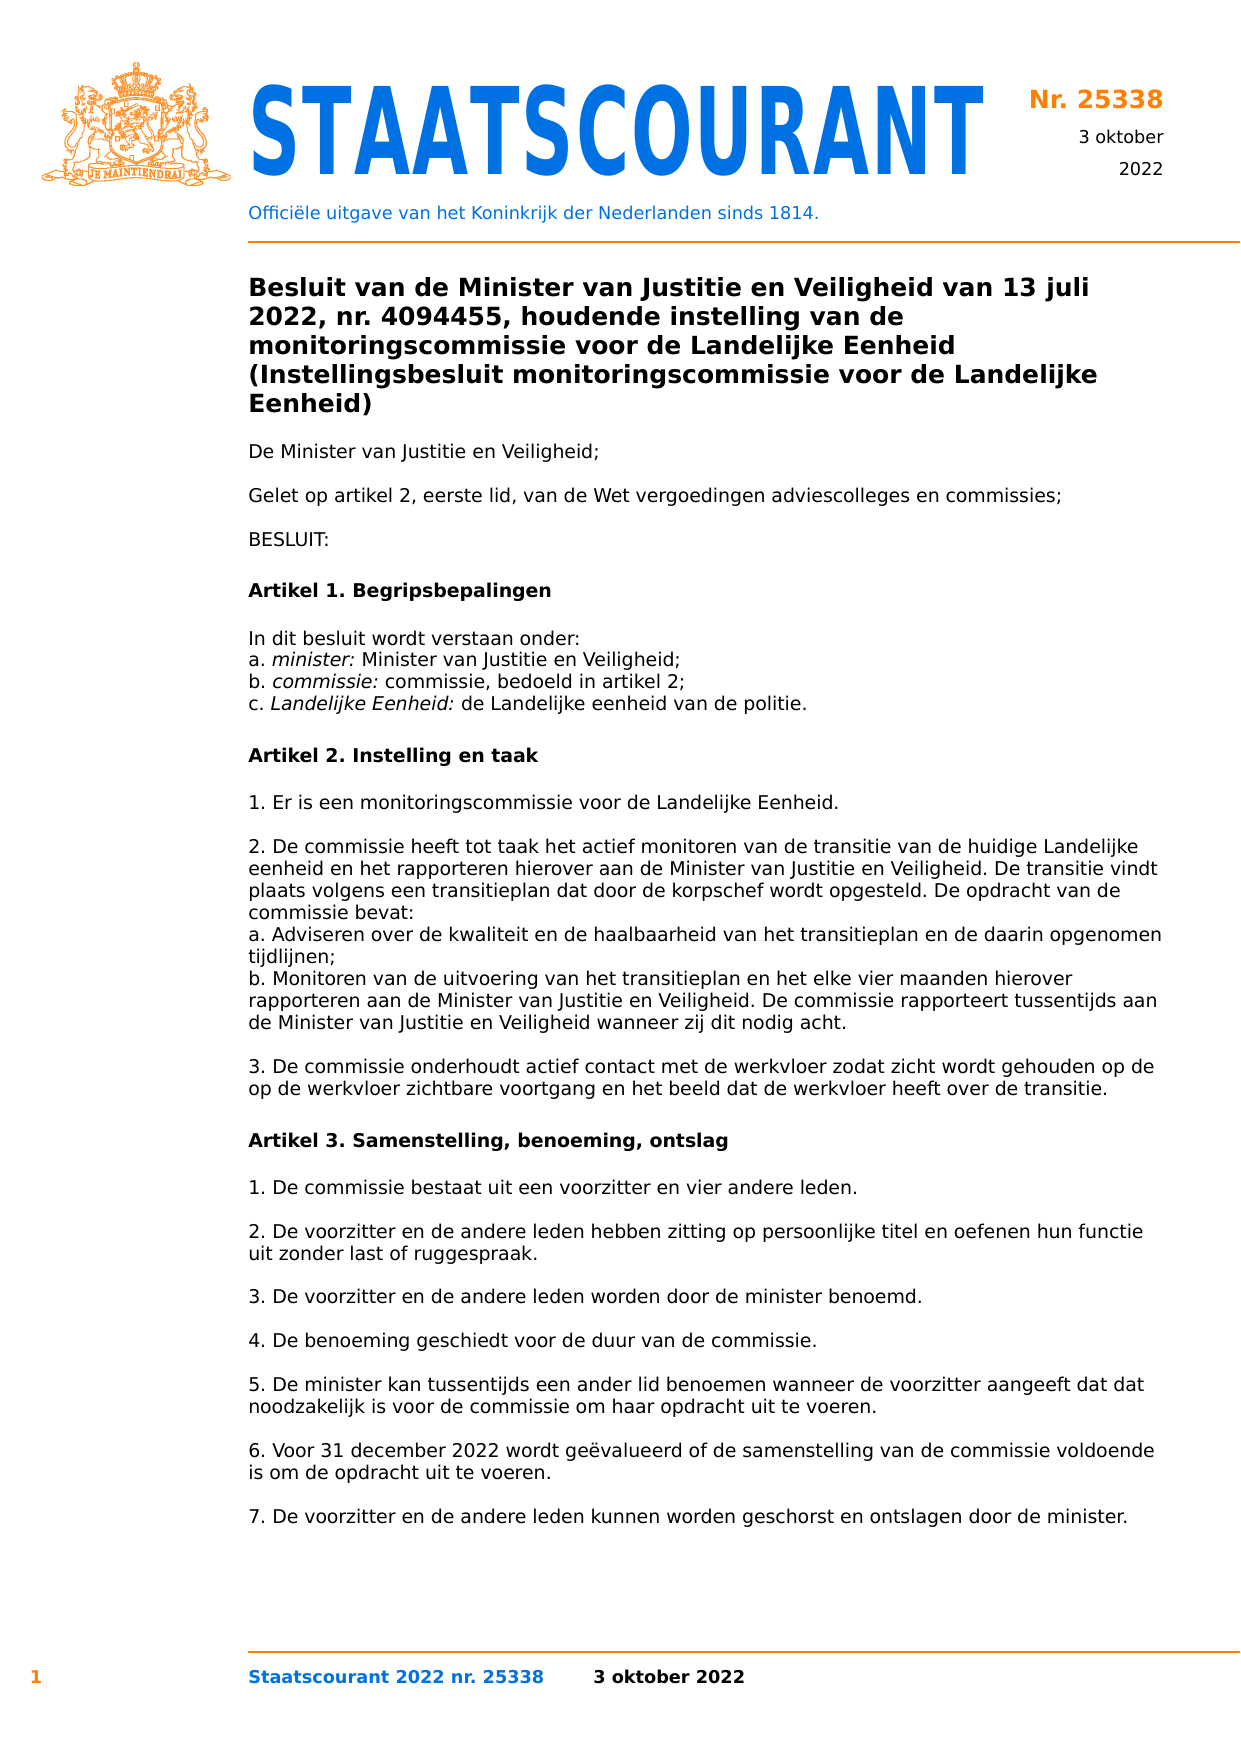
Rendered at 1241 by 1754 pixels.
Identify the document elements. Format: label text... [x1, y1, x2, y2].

text 6. Voor 31 december 2022 wordt geëvalueerd of de samenstelling van de commissie voldoende is om de opdracht uit te voeren. [248, 1440, 1163, 1484]
text 5. De minister kan tussentijds een ander lid benoemen wanneer de voorzitter aangeeft dat dat noodzakelijk is voor de commissie om haar opdracht uit te voeren. [248, 1374, 1163, 1418]
text a. Adviseren over de kwaliteit en de haalbaarheid van het transitieplan en de daarin opgenomen tijdlijnen; [248, 924, 1163, 968]
text 3. De voorzitter en de andere leden worden door de minister benoemd. [248, 1286, 1163, 1308]
picture [41, 62, 231, 186]
text a. minister: Minister van Justitie en Veiligheid; [248, 649, 1163, 671]
text De Minister van Justitie en Veiligheid; [248, 441, 1163, 463]
text 4. De benoeming geschiedt voor de duur van de commissie. [248, 1330, 1163, 1352]
text BESLUIT: [248, 528, 1163, 550]
text 3. De commissie onderhoudt actief contact met de werkvloer zodat zicht wordt gehouden op de op de werkvloer zichtbare voortgang en het beeld dat de werkvloer heeft over de transitie. [248, 1056, 1163, 1100]
subtitle Artikel 2. Instelling en taak [248, 745, 1163, 767]
table_header [25, 62, 248, 241]
table_cell Officiële uitgave van het Koninkrijk der Nederlanden sinds 1814. [248, 203, 1240, 241]
text b. Monitoren van de uitvoering van het transitieplan en het elke vier maanden hierover rapporteren aan de Minister van Justitie en Veiligheid. De commissie rapporteert tussentijds aan de Minister van Justitie en Veiligheid wanneer zij dit nodig acht. [248, 968, 1163, 1034]
text 1. De commissie bestaat uit een voorzitter en vier andere leden. [248, 1177, 1163, 1199]
text c. Landelijke Eenheid: de Landelijke eenheid van de politie. [248, 693, 1163, 715]
text 2. De commissie heeft tot taak het actief monitoren van de transitie van de huidige Landelijke eenheid en het rapporteren hierover aan de Minister van Justitie en Veiligheid. De transitie vindt plaats volgens een transitieplan dat door de korpschef wordt opgesteld. De opdracht van de commissie bevat: [248, 836, 1163, 924]
text b. commissie: commissie, bedoeld in artikel 2; [248, 671, 1163, 693]
table_cell 2022 [998, 153, 1240, 203]
table_cell 3 oktober [998, 121, 1240, 153]
table_header Nr. 25338 [998, 62, 1240, 121]
text Gelet op artikel 2, eerste lid, van de Wet vergoedingen adviescolleges en commissies; [248, 484, 1163, 507]
text In dit besluit wordt verstaan onder: [248, 627, 1163, 649]
subtitle Artikel 3. Samenstelling, benoeming, ontslag [248, 1130, 1163, 1152]
text 1. Er is een monitoringscommissie voor de Landelijke Eenheid. [248, 792, 1163, 814]
subtitle Besluit van de Minister van Justitie en Veiligheid van 13 juli 2022, nr. 4094455, houdende instelling van de monitoringscommissie voor de Landelijke Eenheid (Instellingsbesluit monitoringscommissie voor de Landelijke Eenheid) [248, 273, 1163, 419]
table_header STAATSCOURANT [248, 62, 998, 203]
text 7. De voorzitter en de andere leden kunnen worden geschorst en ontslagen door de minister. [248, 1506, 1163, 1528]
text 2. De voorzitter en de andere leden hebben zitting op persoonlijke titel en oefenen hun functie uit zonder last of ruggespraak. [248, 1221, 1163, 1264]
subtitle Artikel 1. Begripsbepalingen [248, 580, 1163, 602]
